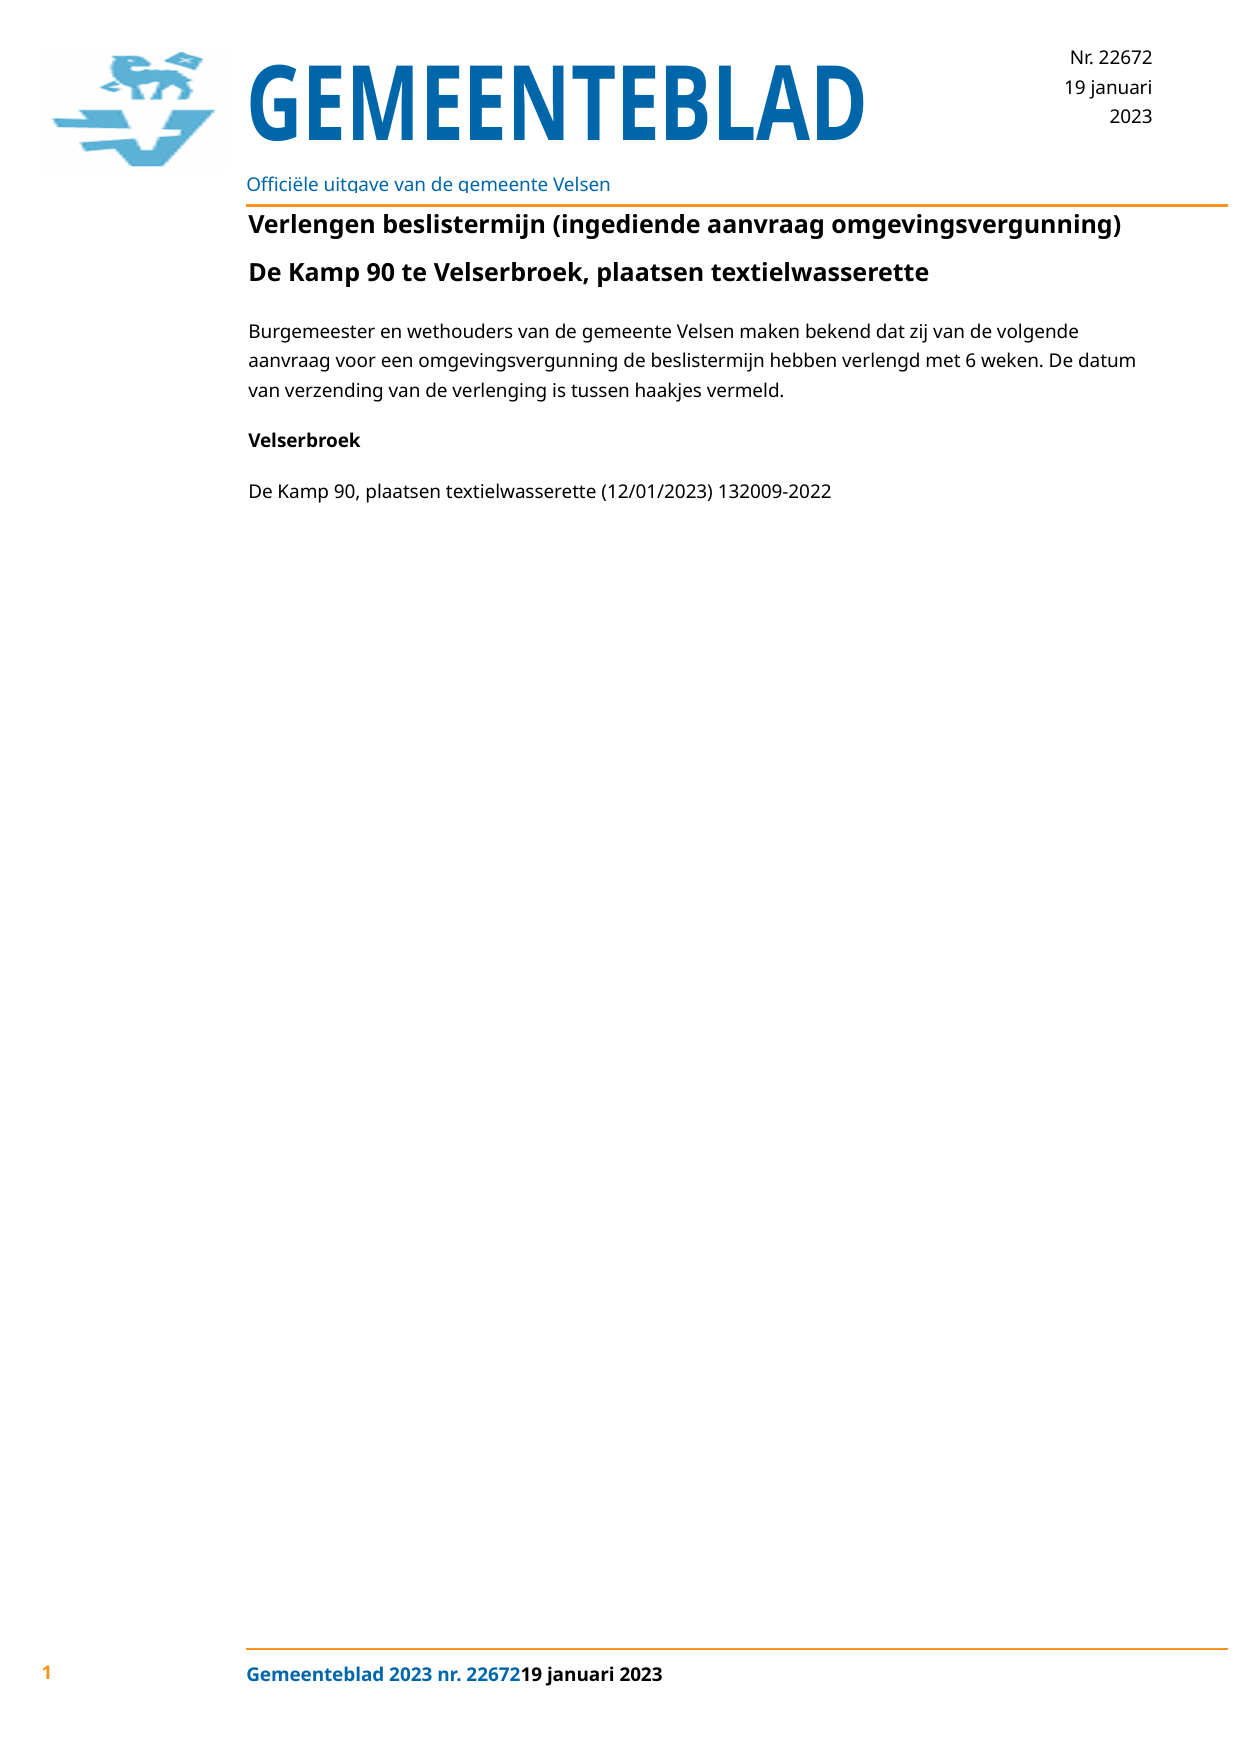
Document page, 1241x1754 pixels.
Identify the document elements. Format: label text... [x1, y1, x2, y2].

text Velserbroek [248, 427, 1152, 453]
text De Kamp 90, plaatsen textielwasserette (12/01/2023) 132009-2022 [248, 478, 1152, 504]
text Verlengen beslistermijn (ingediende aanvraag omgevingsvergunning) De Kamp 90 te Velserbroek, plaatsen textielwasserette [248, 207, 1152, 288]
text Burgemeester en wethouders van de gemeente Velsen maken bekend dat zij van de volgende aanvraag voor een omgevingsvergunning de beslistermijn hebben verlengd met 6 weken. De datum van verzending van de verlenging is tussen haakjes vermeld. [248, 318, 1152, 403]
picture [41, 47, 231, 172]
